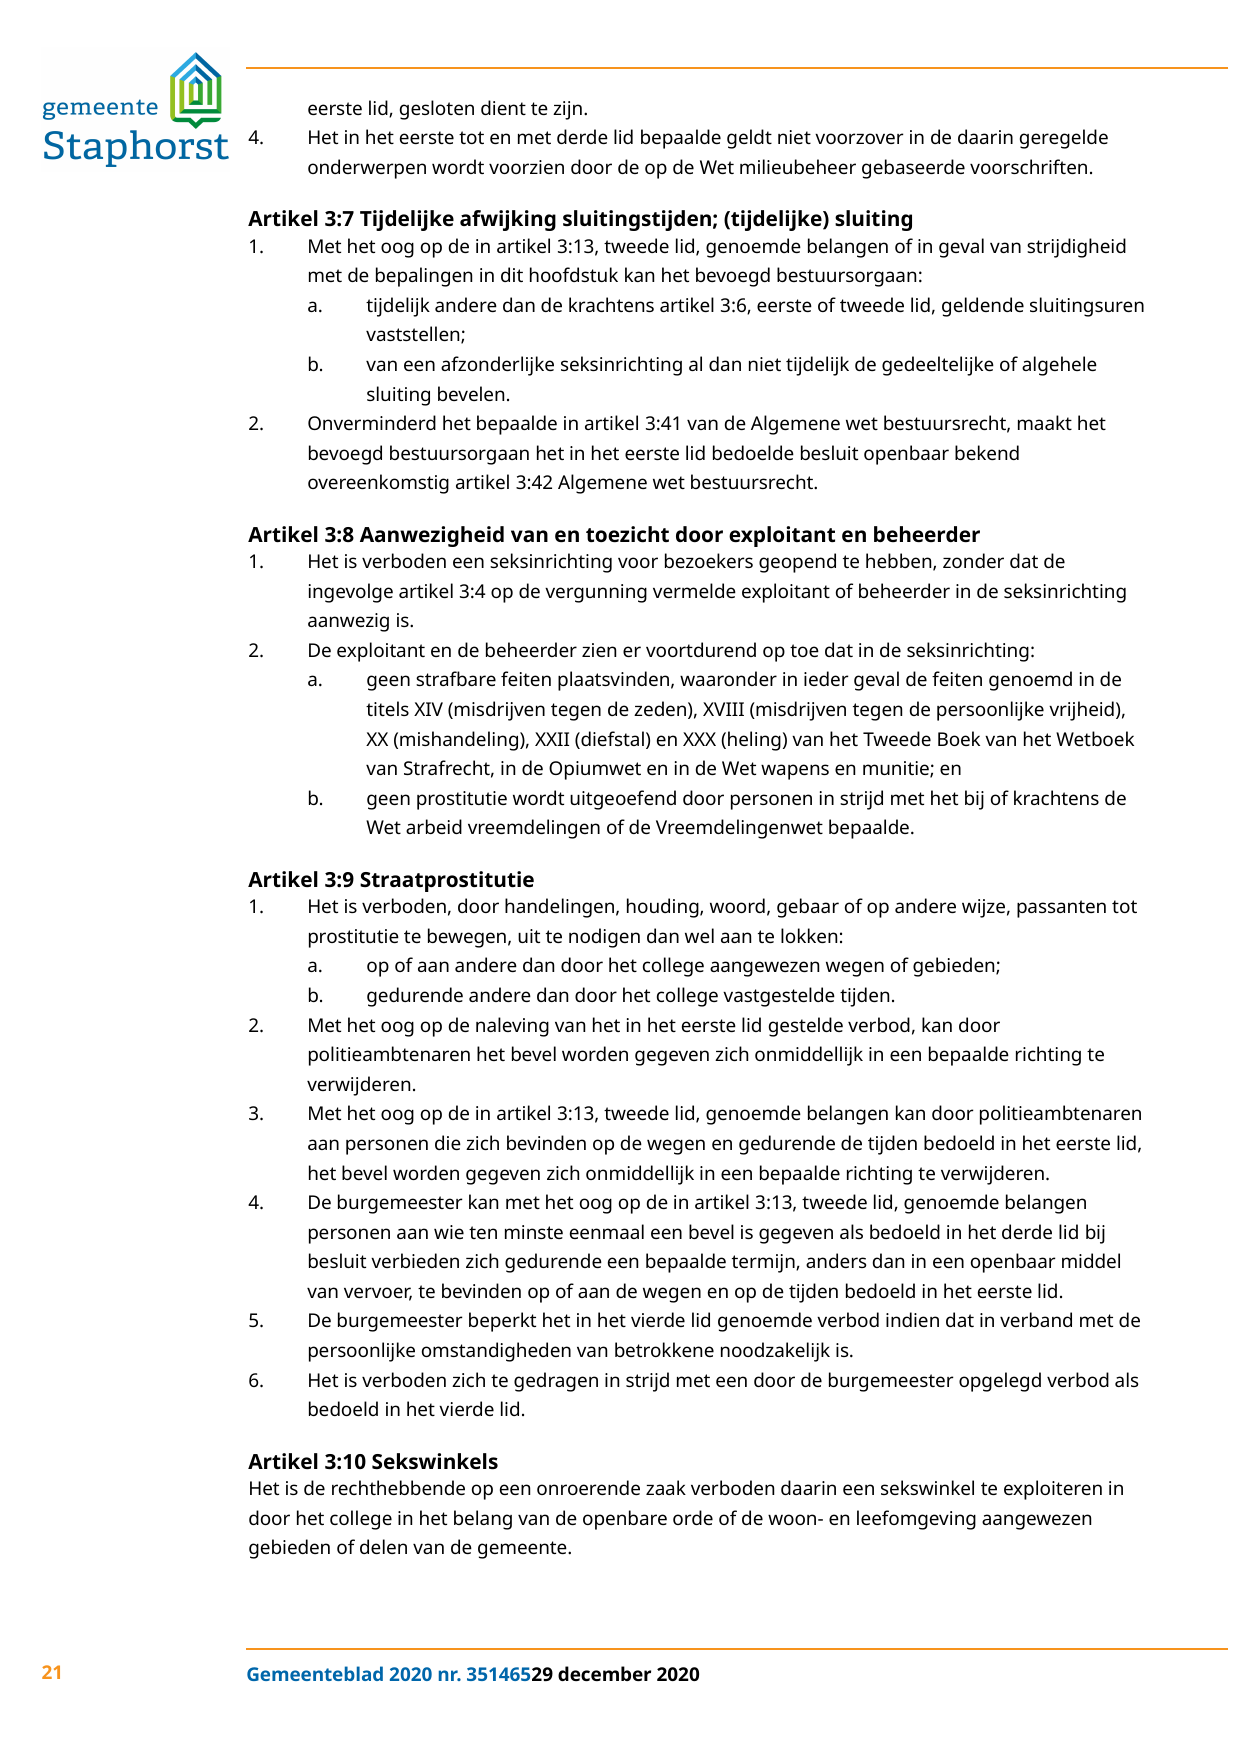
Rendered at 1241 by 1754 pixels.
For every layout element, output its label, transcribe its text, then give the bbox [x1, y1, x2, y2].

text Artikel 3:7 Tijdelijke afwijking sluitingstijden; (tijdelijke) sluiting [248, 204, 1152, 233]
list gedurende andere dan door het college vastgestelde tijden. [307, 982, 1152, 1008]
list Met het oog op de in artikel 3:13, tweede lid, genoemde belangen of in geval van strijdigheid met de bepalingen in dit hoofdstuk kan het bevoegd bestuursorgaan: [248, 233, 1152, 288]
picture [41, 47, 231, 172]
list Het is verboden een seksinrichting voor bezoekers geopend te hebben, zonder dat de ingevolge artikel 3:4 op de vergunning vermelde exploitant of beheerder in de seksinrichting aanwezig is. [248, 548, 1152, 633]
text Artikel 3:8 Aanwezigheid van en toezicht door exploitant en beheerder [248, 520, 1152, 548]
text Artikel 3:9 Straatprostitutie [248, 865, 1152, 893]
list geen strafbare feiten plaatsvinden, waaronder in ieder geval de feiten genoemd in de titels XIV (misdrijven tegen de zeden), XVIII (misdrijven tegen de persoonlijke vrijheid), XX (mishandeling), XXII (diefstal) en XXX (heling) van het Tweede Boek van het Wetboek van Strafrecht, in de Opiumwet en in de Wet wapens en munitie; en [307, 667, 1152, 781]
list van een afzonderlijke seksinrichting al dan niet tijdelijk de gedeeltelijke of algehele sluiting bevelen. [307, 351, 1152, 406]
list Het is verboden, door handelingen, houding, woord, gebaar of op andere wijze, passanten tot prostitutie te bewegen, uit te nodigen dan wel aan te lokken: [248, 893, 1152, 949]
list op of aan andere dan door het college aangewezen wegen of gebieden; [307, 953, 1152, 978]
text Het is de rechthebbende op een onroerende zaak verboden daarin een sekswinkel te exploiteren in door het college in het belang van de openbare orde of de woon- en leefomgeving aangewezen gebieden of delen van de gemeente. [248, 1475, 1152, 1560]
list eerste lid, gesloten dient te zijn. [248, 95, 1152, 121]
list tijdelijk andere dan de krachtens artikel 3:6, eerste of tweede lid, geldende sluitingsuren vaststellen; [307, 292, 1152, 347]
list De burgemeester beperkt het in het vierde lid genoemde verbod indien dat in verband met de persoonlijke omstandigheden van betrokkene noodzakelijk is. [248, 1308, 1152, 1363]
list geen prostitutie wordt uitgeoefend door personen in strijd met het bij of krachtens de Wet arbeid vreemdelingen of de Vreemdelingenwet bepaalde. [307, 785, 1152, 840]
list De burgemeester kan met het oog op de in artikel 3:13, tweede lid, genoemde belangen personen aan wie ten minste eenmaal een bevel is gegeven als bedoeld in het derde lid bij besluit verbieden zich gedurende een bepaalde termijn, anders dan in een openbaar middel van vervoer, te bevinden op of aan de wegen en op de tijden bedoeld in het eerste lid. [248, 1189, 1152, 1304]
text Artikel 3:10 Sekswinkels [248, 1447, 1152, 1475]
list Onverminderd het bepaalde in artikel 3:41 van de Algemene wet bestuursrecht, maakt het bevoegd bestuursorgaan het in het eerste lid bedoelde besluit openbaar bekend overeenkomstig artikel 3:42 Algemene wet bestuursrecht. [248, 410, 1152, 495]
list Het in het eerste tot en met derde lid bepaalde geldt niet voorzover in de daarin geregelde onderwerpen wordt voorzien door de op de Wet milieubeheer gebaseerde voorschriften. [248, 124, 1152, 180]
list Met het oog op de in artikel 3:13, tweede lid, genoemde belangen kan door politieambtenaren aan personen die zich bevinden op de wegen en gedurende de tijden bedoeld in het eerste lid, het bevel worden gegeven zich onmiddellijk in een bepaalde richting te verwijderen. [248, 1101, 1152, 1185]
list De exploitant en de beheerder zien er voortdurend op toe dat in de seksinrichting: [248, 637, 1152, 663]
list Het is verboden zich te gedragen in strijd met een door de burgemeester opgelegd verbod als bedoeld in het vierde lid. [248, 1367, 1152, 1422]
list Met het oog op de naleving van het in het eerste lid gestelde verbod, kan door politieambtenaren het bevel worden gegeven zich onmiddellijk in een bepaalde richting te verwijderen. [248, 1012, 1152, 1097]
